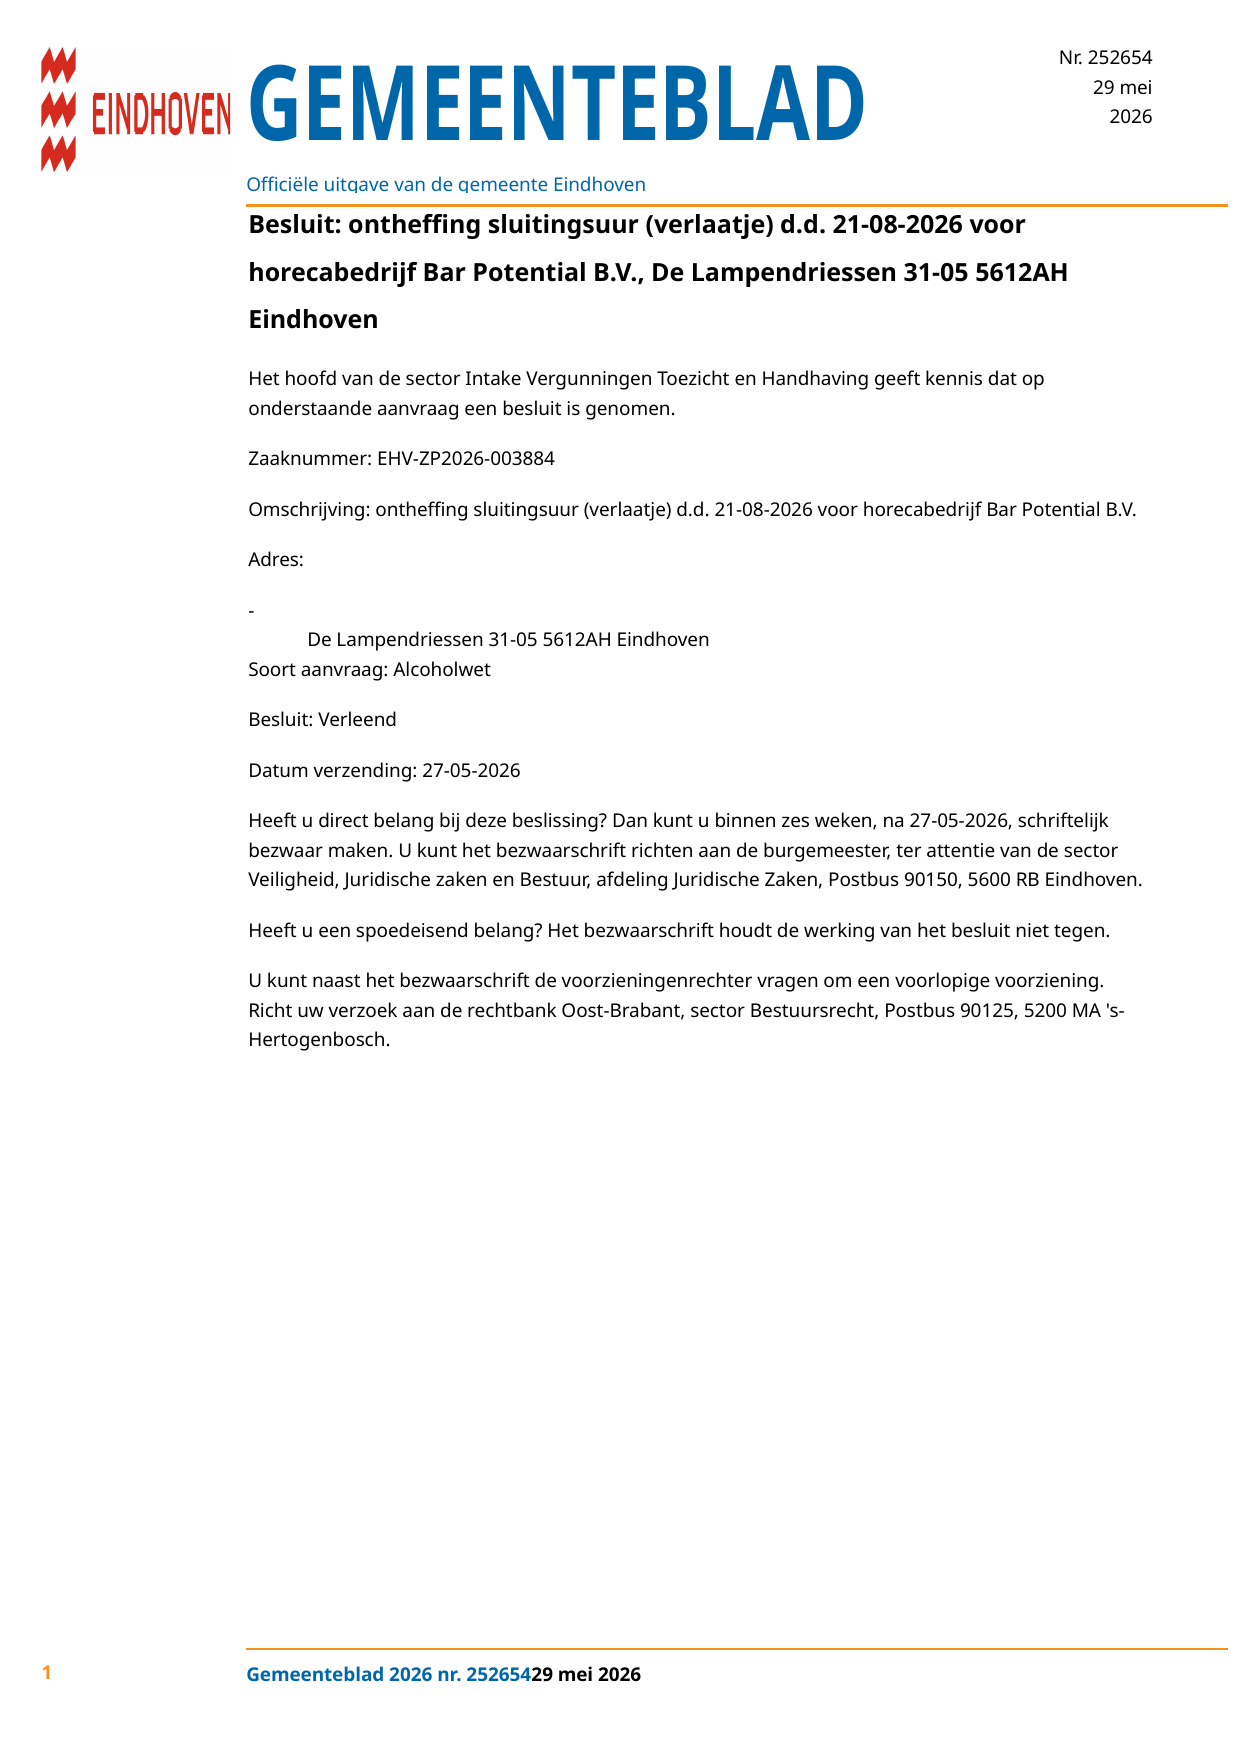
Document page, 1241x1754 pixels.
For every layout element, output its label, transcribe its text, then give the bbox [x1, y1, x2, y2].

text Het hoofd van de sector Intake Vergunningen Toezicht en Handhaving geeft kennis dat op onderstaande aanvraag een besluit is genomen. [248, 366, 1152, 421]
text Adres: [248, 546, 1152, 572]
text Zaaknummer: EHV-ZP2026-003884 [248, 446, 1152, 471]
text Besluit: Verleend [248, 706, 1152, 732]
picture [41, 47, 231, 172]
text Soort aanvraag: Alcoholwet [248, 656, 1152, 682]
text Heeft u direct belang bij deze beslissing? Dan kunt u binnen zes weken, na 27-05-2026, schriftelijk bezwaar maken. U kunt het bezwaarschrift richten aan de burgemeester, ter attentie van de sector Veiligheid, Juridische zaken en Bestuur, afdeling Juridische Zaken, Postbus 90150, 5600 RB Eindhoven. [248, 807, 1152, 892]
text Heeft u een spoedeisend belang? Het bezwaarschrift houdt de werking van het besluit niet tegen. [248, 917, 1152, 942]
text Omschrijving: ontheffing sluitingsuur (verlaatje) d.d. 21-08-2026 voor horecabedrijf Bar Potential B.V. [248, 496, 1152, 522]
text Datum verzending: 27-05-2026 [248, 757, 1152, 782]
list De Lampendriessen 31-05 5612AH Eindhoven [248, 626, 1152, 652]
text U kunt naast het bezwaarschrift de voorzieningenrechter vragen om een voorlopige voorziening. Richt uw verzoek aan de rechtbank Oost-Brabant, sector Bestuursrecht, Postbus 90125, 5200 MA 's-Hertogenbosch. [248, 967, 1152, 1052]
text Besluit: ontheffing sluitingsuur (verlaatje) d.d. 21-08-2026 voor horecabedrijf Bar Potential B.V., De Lampendriessen 31-05 5612AH Eindhoven [248, 207, 1152, 336]
